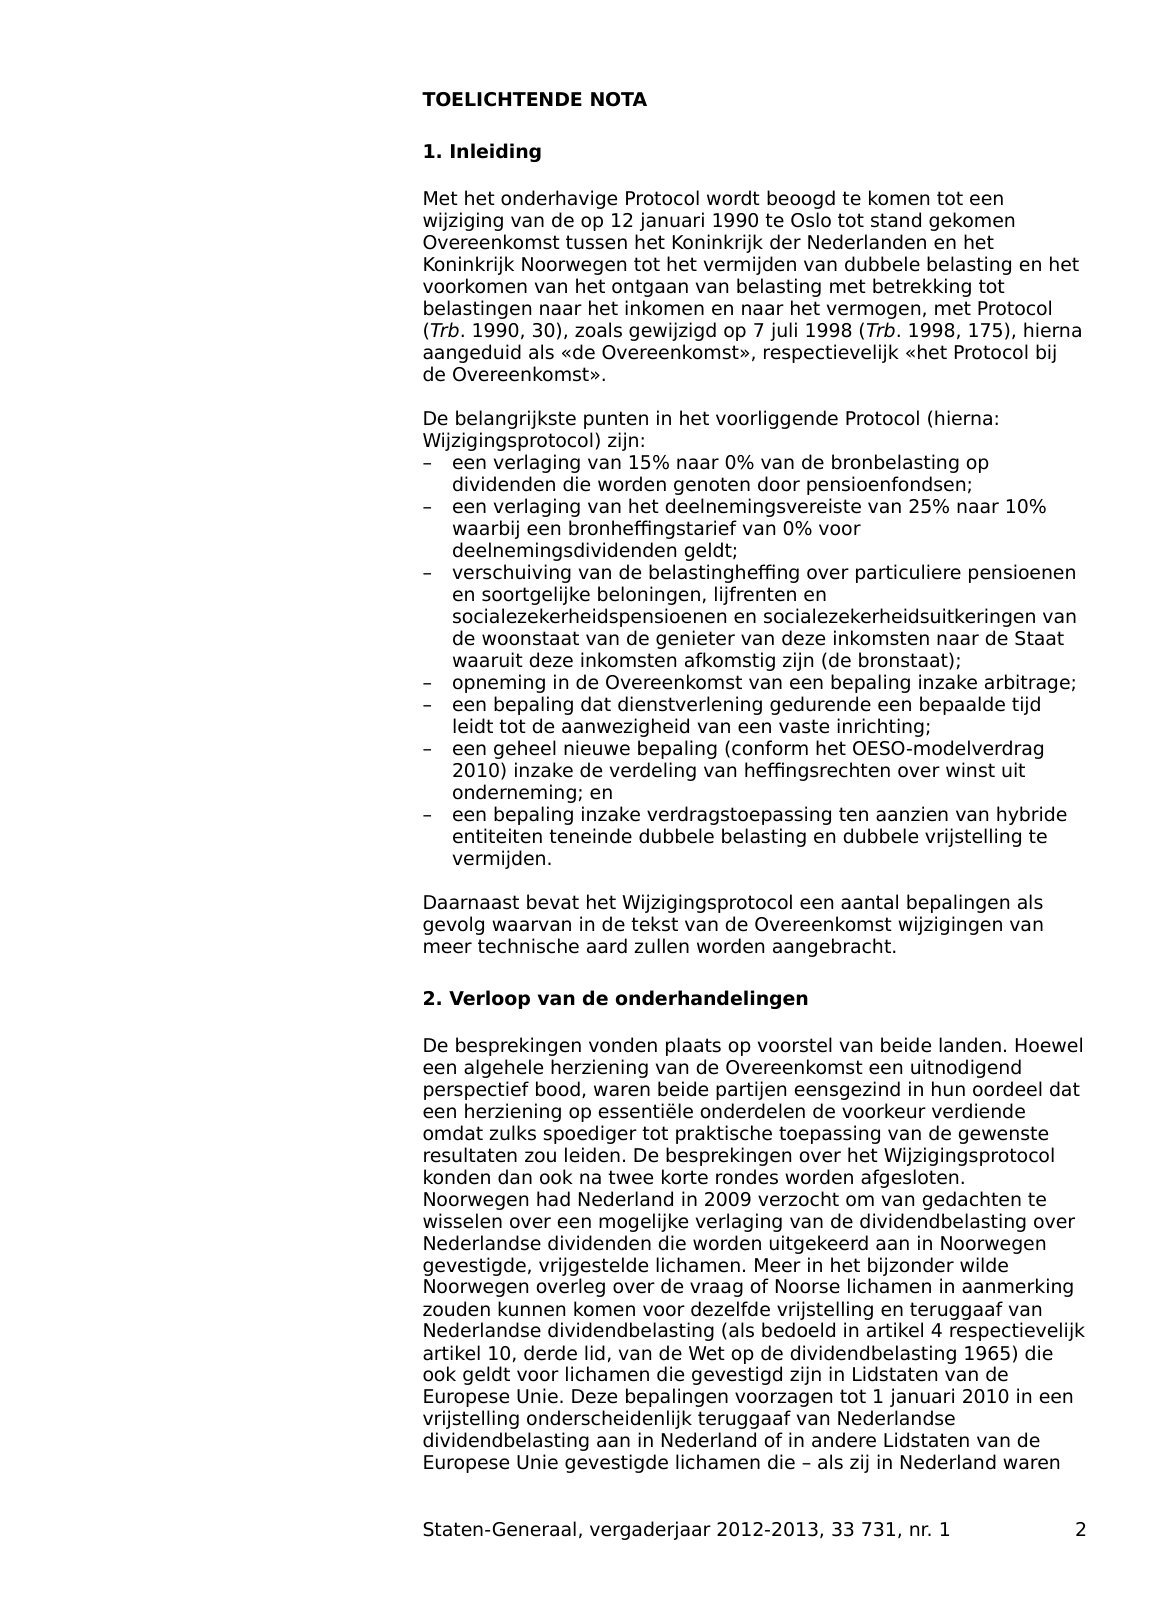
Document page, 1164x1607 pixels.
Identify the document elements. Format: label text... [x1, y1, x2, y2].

text Daarnaast bevat het Wijzigingsprotocol een aantal bepalingen als gevolg waarvan in de tekst van de Overeenkomst wijzigingen van meer technische aard zullen worden aangebracht. [422, 892, 1087, 958]
subtitle 2. Verloop van de onderhandelingen [422, 988, 1087, 1010]
text – een bepaling dat dienstverlening gedurende een bepaalde tijd leidt tot de aanwezigheid van een vaste inrichting; [422, 694, 1087, 738]
text – een geheel nieuwe bepaling (conform het OESO-modelverdrag 2010) inzake de verdeling van heffingsrechten over winst uit onderneming; en [422, 738, 1087, 804]
subtitle TOELICHTENDE NOTA [422, 89, 1087, 111]
text – een verlaging van het deelnemingsvereiste van 25% naar 10% waarbij een bronheffingstarief van 0% voor deelnemingsdividenden geldt; [422, 496, 1087, 562]
text Met het onderhavige Protocol wordt beoogd te komen tot een wijziging van de op 12 januari 1990 te Oslo tot stand gekomen Overeenkomst tussen het Koninkrijk der Nederlanden en het Koninkrijk Noorwegen tot het vermijden van dubbele belasting en het voorkomen van het ontgaan van belasting met betrekking tot belastingen naar het inkomen en naar het vermogen, met Protocol (Trb. 1990, 30), zoals gewijzigd op 7 juli 1998 (Trb. 1998, 175), hierna aangeduid als «de Overeenkomst», respectievelijk «het Protocol bij de Overeenkomst». [422, 188, 1087, 386]
text – een verlaging van 15% naar 0% van de bronbelasting op dividenden die worden genoten door pensioenfondsen; [422, 452, 1087, 496]
text – opneming in de Overeenkomst van een bepaling inzake arbitrage; [422, 672, 1087, 694]
text – verschuiving van de belastingheffing over particuliere pensioenen en soortgelijke beloningen, lijfrenten en socialezekerheidspensioenen en socialezekerheidsuitkeringen van de woonstaat van de genieter van deze inkomsten naar de Staat waaruit deze inkomsten afkomstig zijn (de bronstaat); [422, 562, 1087, 672]
text Noorwegen had Nederland in 2009 verzocht om van gedachten te wisselen over een mogelijke verlaging van de dividendbelasting over Nederlandse dividenden die worden uitgekeerd aan in Noorwegen gevestigde, vrijgestelde lichamen. Meer in het bijzonder wilde Noorwegen overleg over de vraag of Noorse lichamen in aanmerking zouden kunnen komen voor dezelfde vrijstelling en teruggaaf van Nederlandse dividendbelasting (als bedoeld in artikel 4 respectievelijk artikel 10, derde lid, van de Wet op de dividendbelasting 1965) die ook geldt voor lichamen die gevestigd zijn in Lidstaten van de Europese Unie. Deze bepalingen voorzagen tot 1 januari 2010 in een vrijstelling onderscheidenlijk teruggaaf van Nederlandse dividendbelasting aan in Nederland of in andere Lidstaten van de Europese Unie gevestigde lichamen die – als zij in Nederland waren [422, 1188, 1087, 1474]
subtitle 1. Inleiding [422, 141, 1087, 163]
text De belangrijkste punten in het voorliggende Protocol (hierna: Wijzigingsprotocol) zijn: [422, 408, 1087, 452]
text De besprekingen vonden plaats op voorstel van beide landen. Hoewel een algehele herziening van de Overeenkomst een uitnodigend perspectief bood, waren beide partijen eensgezind in hun oordeel dat een herziening op essentiële onderdelen de voorkeur verdiende omdat zulks spoediger tot praktische toepassing van de gewenste resultaten zou leiden. De besprekingen over het Wijzigingsprotocol konden dan ook na twee korte rondes worden afgesloten. [422, 1035, 1087, 1188]
text – een bepaling inzake verdragstoepassing ten aanzien van hybride entiteiten teneinde dubbele belasting en dubbele vrijstelling te vermijden. [422, 804, 1087, 869]
